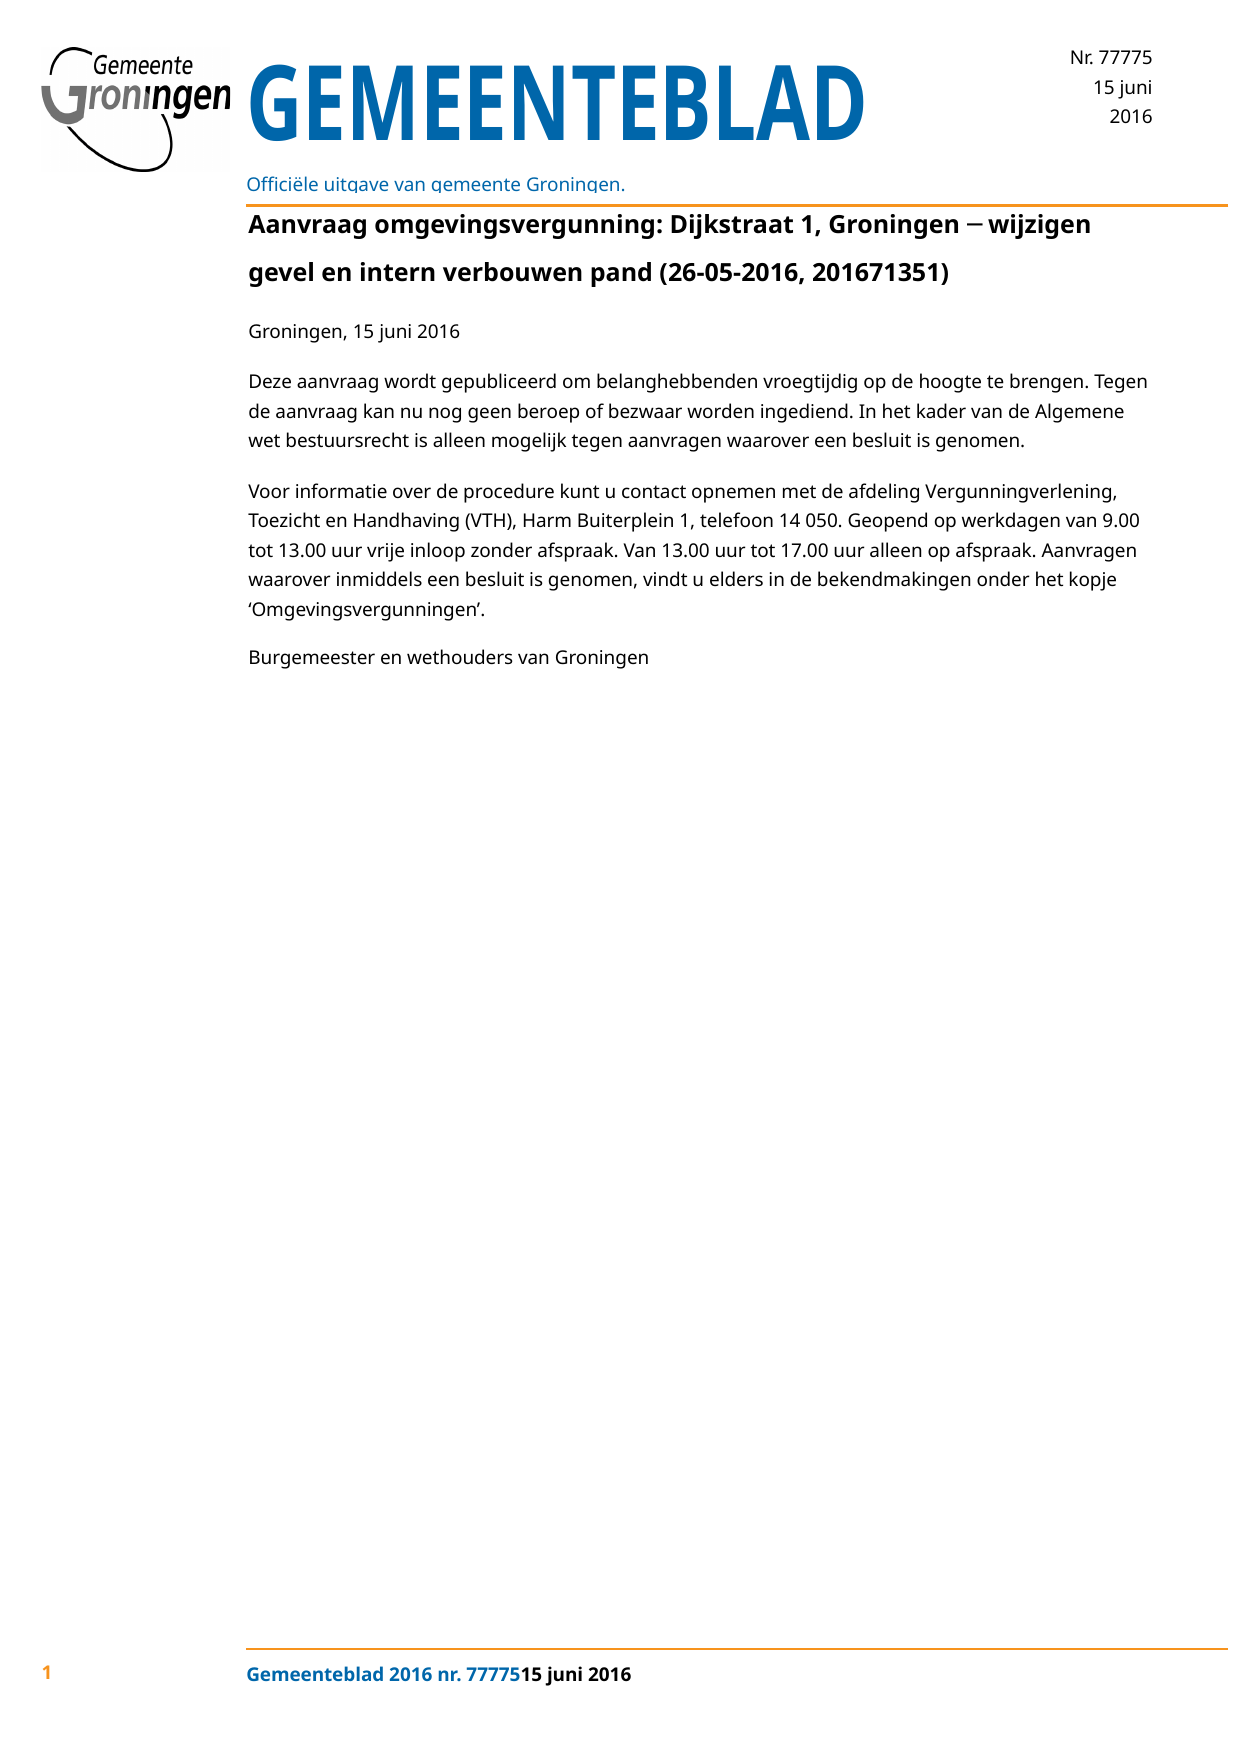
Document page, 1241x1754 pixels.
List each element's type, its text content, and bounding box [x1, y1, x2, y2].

text Deze aanvraag wordt gepubliceerd om belanghebbenden vroegtijdig op de hoogte te brengen. Tegen de aanvraag kan nu nog geen beroep of bezwaar worden ingediend. In het kader van de Algemene wet bestuursrecht is alleen mogelijk tegen aanvragen waarover een besluit is genomen. [248, 368, 1152, 453]
picture [41, 47, 231, 172]
text Voor informatie over de procedure kunt u contact opnemen met de afdeling Vergunningverlening, Toezicht en Handhaving (VTH), Harm Buiterplein 1, telefoon 14 050. Geopend op werkdagen van 9.00 tot 13.00 uur vrije inloop zonder afspraak. Van 13.00 uur tot 17.00 uur alleen op afspraak. Aanvragen waarover inmiddels een besluit is genomen, vindt u elders in de bekendmakingen onder het kopje ‘Omgevingsvergunningen’. [248, 478, 1152, 622]
text Aanvraag omgevingsvergunning: Dijkstraat 1, Groningen ─ wijzigen gevel en intern verbouwen pand (26-05-2016, 201671351) [248, 207, 1152, 288]
text Groningen, 15 juni 2016 [248, 318, 1152, 344]
text Burgemeester en wethouders van Groningen [248, 644, 1152, 670]
